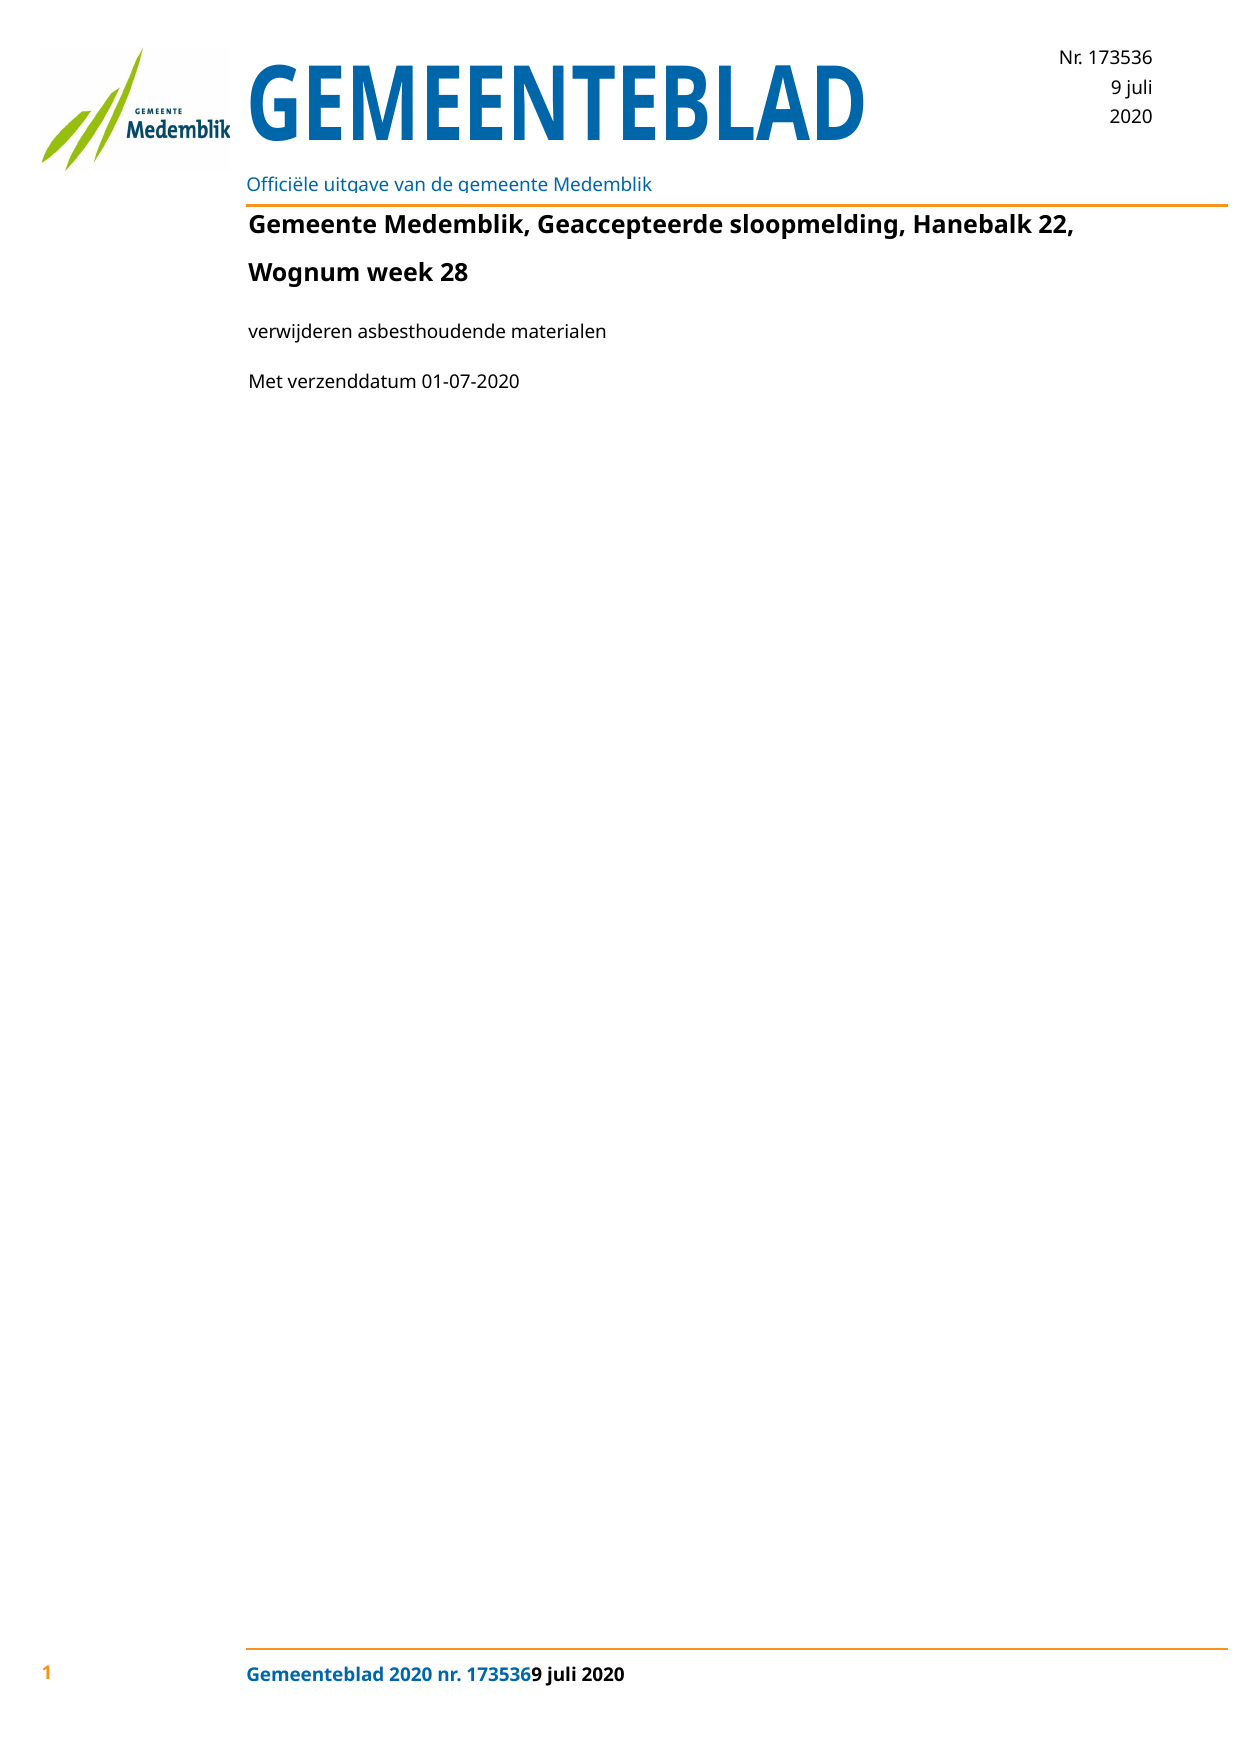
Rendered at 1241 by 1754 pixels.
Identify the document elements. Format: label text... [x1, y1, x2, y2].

text Met verzenddatum 01-07-2020 [248, 368, 1152, 394]
text Gemeente Medemblik, Geaccepteerde sloopmelding, Hanebalk 22, Wognum week 28 [248, 207, 1152, 288]
text verwijderen asbesthoudende materialen [248, 318, 1152, 344]
picture [41, 47, 231, 172]
